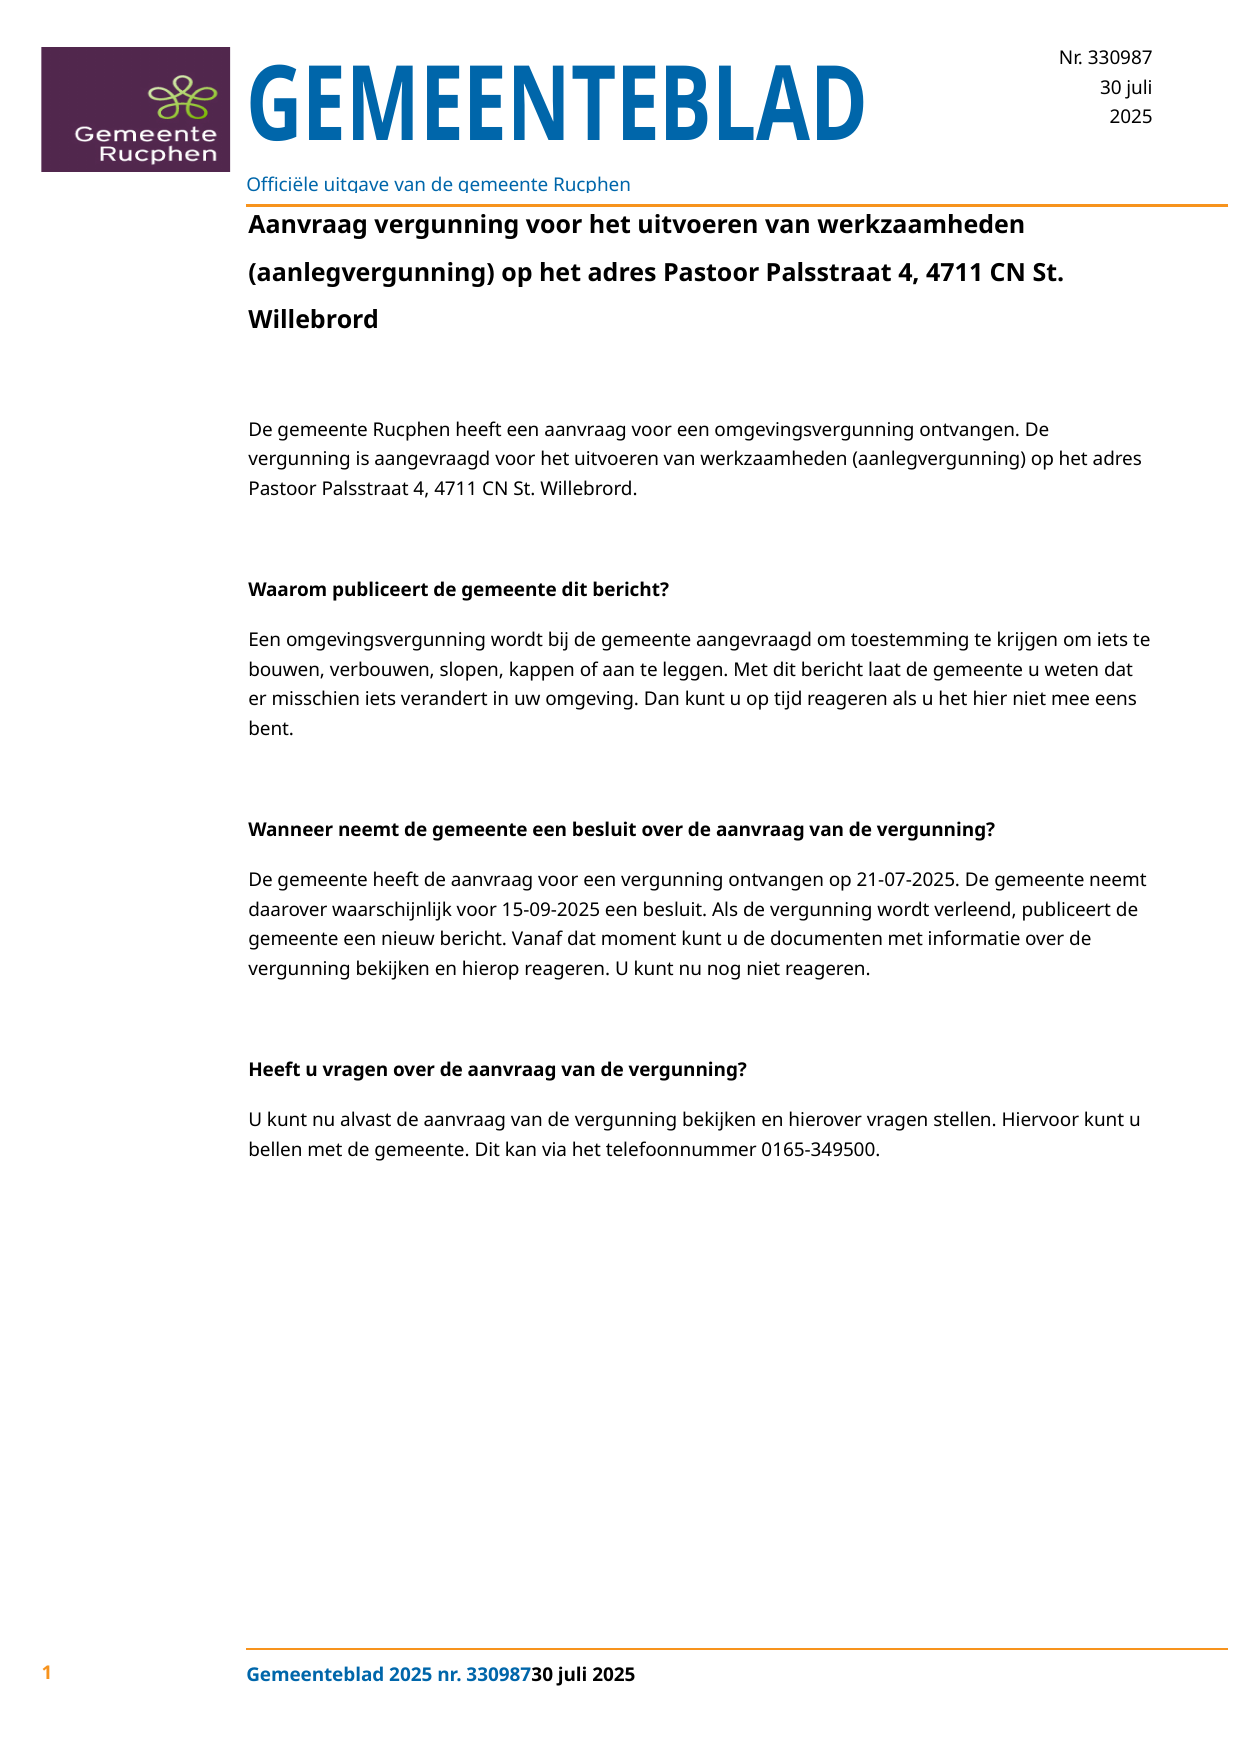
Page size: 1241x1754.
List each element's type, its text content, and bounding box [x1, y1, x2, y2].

text Heeft u vragen over de aanvraag van de vergunning? [248, 1056, 1152, 1082]
text De gemeente Rucphen heeft een aanvraag voor een omgevingsvergunning ontvangen. De vergunning is aangevraagd voor het uitvoeren van werkzaamheden (aanlegvergunning) op het adres Pastoor Palsstraat 4, 4711 CN St. Willebrord. [248, 416, 1152, 501]
text De gemeente heeft de aanvraag voor een vergunning ontvangen op 21-07-2025. De gemeente neemt daarover waarschijnlijk voor 15-09-2025 een besluit. Als de vergunning wordt verleend, publiceert de gemeente een nieuw bericht. Vanaf dat moment kunt u de documenten met informatie over de vergunning bekijken en hierop reageren. U kunt nu nog niet reageren. [248, 866, 1152, 981]
text Wanneer neemt de gemeente een besluit over de aanvraag van de vergunning? [248, 816, 1152, 842]
picture [41, 47, 231, 172]
text Een omgevingsvergunning wordt bij de gemeente aangevraagd om toestemming te krijgen om iets te bouwen, verbouwen, slopen, kappen of aan te leggen. Met dit bericht laat de gemeente u weten dat er misschien iets verandert in uw omgeving. Dan kunt u op tijd reageren als u het hier niet mee eens bent. [248, 626, 1152, 741]
text Waarom publiceert de gemeente dit bericht? [248, 576, 1152, 602]
text U kunt nu alvast de aanvraag van de vergunning bekijken en hierover vragen stellen. Hiervoor kunt u bellen met de gemeente. Dit kan via het telefoonnummer 0165-349500. [248, 1106, 1152, 1162]
text Aanvraag vergunning voor het uitvoeren van werkzaamheden (aanlegvergunning) op het adres Pastoor Palsstraat 4, 4711 CN St. Willebrord [248, 207, 1152, 336]
